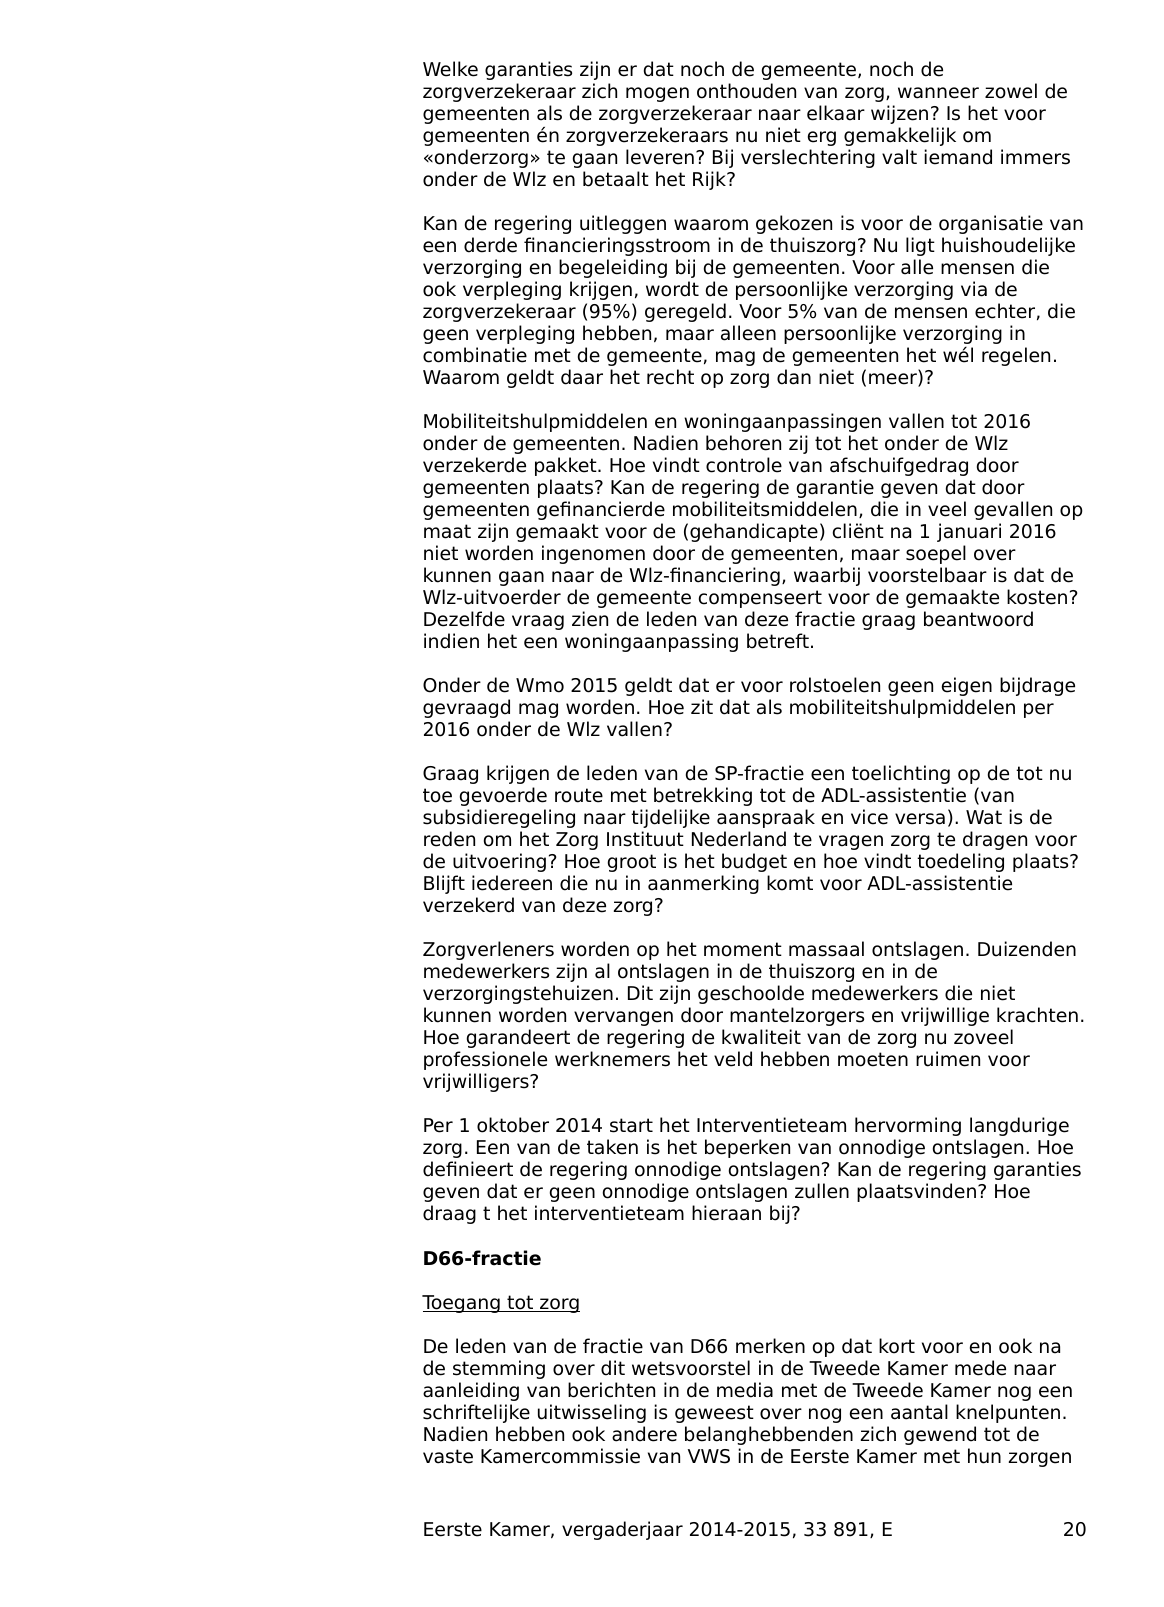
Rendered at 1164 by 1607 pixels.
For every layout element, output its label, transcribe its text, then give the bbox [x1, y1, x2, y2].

text Graag krijgen de leden van de SP-fractie een toelichting op de tot nu toe gevoerde route met betrekking tot de ADL-assistentie (van subsidieregeling naar tijdelijke aanspraak en vice versa). Wat is de reden om het Zorg Instituut Nederland te vragen zorg te dragen voor de uitvoering? Hoe groot is het budget en hoe vindt toedeling plaats? Blijft iedereen die nu in aanmerking komt voor ADL-assistentie verzekerd van deze zorg? [422, 763, 1087, 917]
text Kan de regering uitleggen waarom gekozen is voor de organisatie van een derde financieringsstroom in de thuiszorg? Nu ligt huishoudelijke verzorging en begeleiding bij de gemeenten. Voor alle mensen die ook verpleging krijgen, wordt de persoonlijke verzorging via de zorgverzekeraar (95%) geregeld. Voor 5% van de mensen echter, die geen verpleging hebben, maar alleen persoonlijke verzorging in combinatie met de gemeente, mag de gemeenten het wél regelen. Waarom geldt daar het recht op zorg dan niet (meer)? [422, 213, 1087, 389]
subtitle D66-fractie [422, 1247, 1087, 1269]
text Welke garanties zijn er dat noch de gemeente, noch de zorgverzekeraar zich mogen onthouden van zorg, wanneer zowel de gemeenten als de zorgverzekeraar naar elkaar wijzen? Is het voor gemeenten én zorgverzekeraars nu niet erg gemakkelijk om «onderzorg» te gaan leveren? Bij verslechtering valt iemand immers onder de Wlz en betaalt het Rijk? [422, 59, 1087, 191]
text Mobiliteitshulpmiddelen en woningaanpassingen vallen tot 2016 onder de gemeenten. Nadien behoren zij tot het onder de Wlz verzekerde pakket. Hoe vindt controle van afschuifgedrag door gemeenten plaats? Kan de regering de garantie geven dat door gemeenten gefinancierde mobiliteitsmiddelen, die in veel gevallen op maat zijn gemaakt voor de (gehandicapte) cliënt na 1 januari 2016 niet worden ingenomen door de gemeenten, maar soepel over kunnen gaan naar de Wlz-financiering, waarbij voorstelbaar is dat de Wlz-uitvoerder de gemeente compenseert voor de gemaakte kosten? Dezelfde vraag zien de leden van deze fractie graag beantwoord indien het een woningaanpassing betreft. [422, 411, 1087, 653]
text Zorgverleners worden op het moment massaal ontslagen. Duizenden medewerkers zijn al ontslagen in de thuiszorg en in de verzorgingstehuizen. Dit zijn geschoolde medewerkers die niet kunnen worden vervangen door mantelzorgers en vrijwillige krachten. Hoe garandeert de regering de kwaliteit van de zorg nu zoveel professionele werknemers het veld hebben moeten ruimen voor vrijwilligers? [422, 939, 1087, 1093]
text Per 1 oktober 2014 start het Interventieteam hervorming langdurige zorg. Een van de taken is het beperken van onnodige ontslagen. Hoe definieert de regering onnodige ontslagen? Kan de regering garanties geven dat er geen onnodige ontslagen zullen plaatsvinden? Hoe draag t het interventieteam hieraan bij? [422, 1115, 1087, 1225]
text Onder de Wmo 2015 geldt dat er voor rolstoelen geen eigen bijdrage gevraagd mag worden. Hoe zit dat als mobiliteitshulpmiddelen per 2016 onder de Wlz vallen? [422, 675, 1087, 741]
subtitle Toegang tot zorg [422, 1292, 1087, 1313]
text De leden van de fractie van D66 merken op dat kort voor en ook na de stemming over dit wetsvoorstel in de Tweede Kamer mede naar aanleiding van berichten in de media met de Tweede Kamer nog een schriftelijke uitwisseling is geweest over nog een aantal knelpunten. Nadien hebben ook andere belanghebbenden zich gewend tot de vaste Kamercommissie van VWS in de Eerste Kamer met hun zorgen [422, 1336, 1087, 1468]
